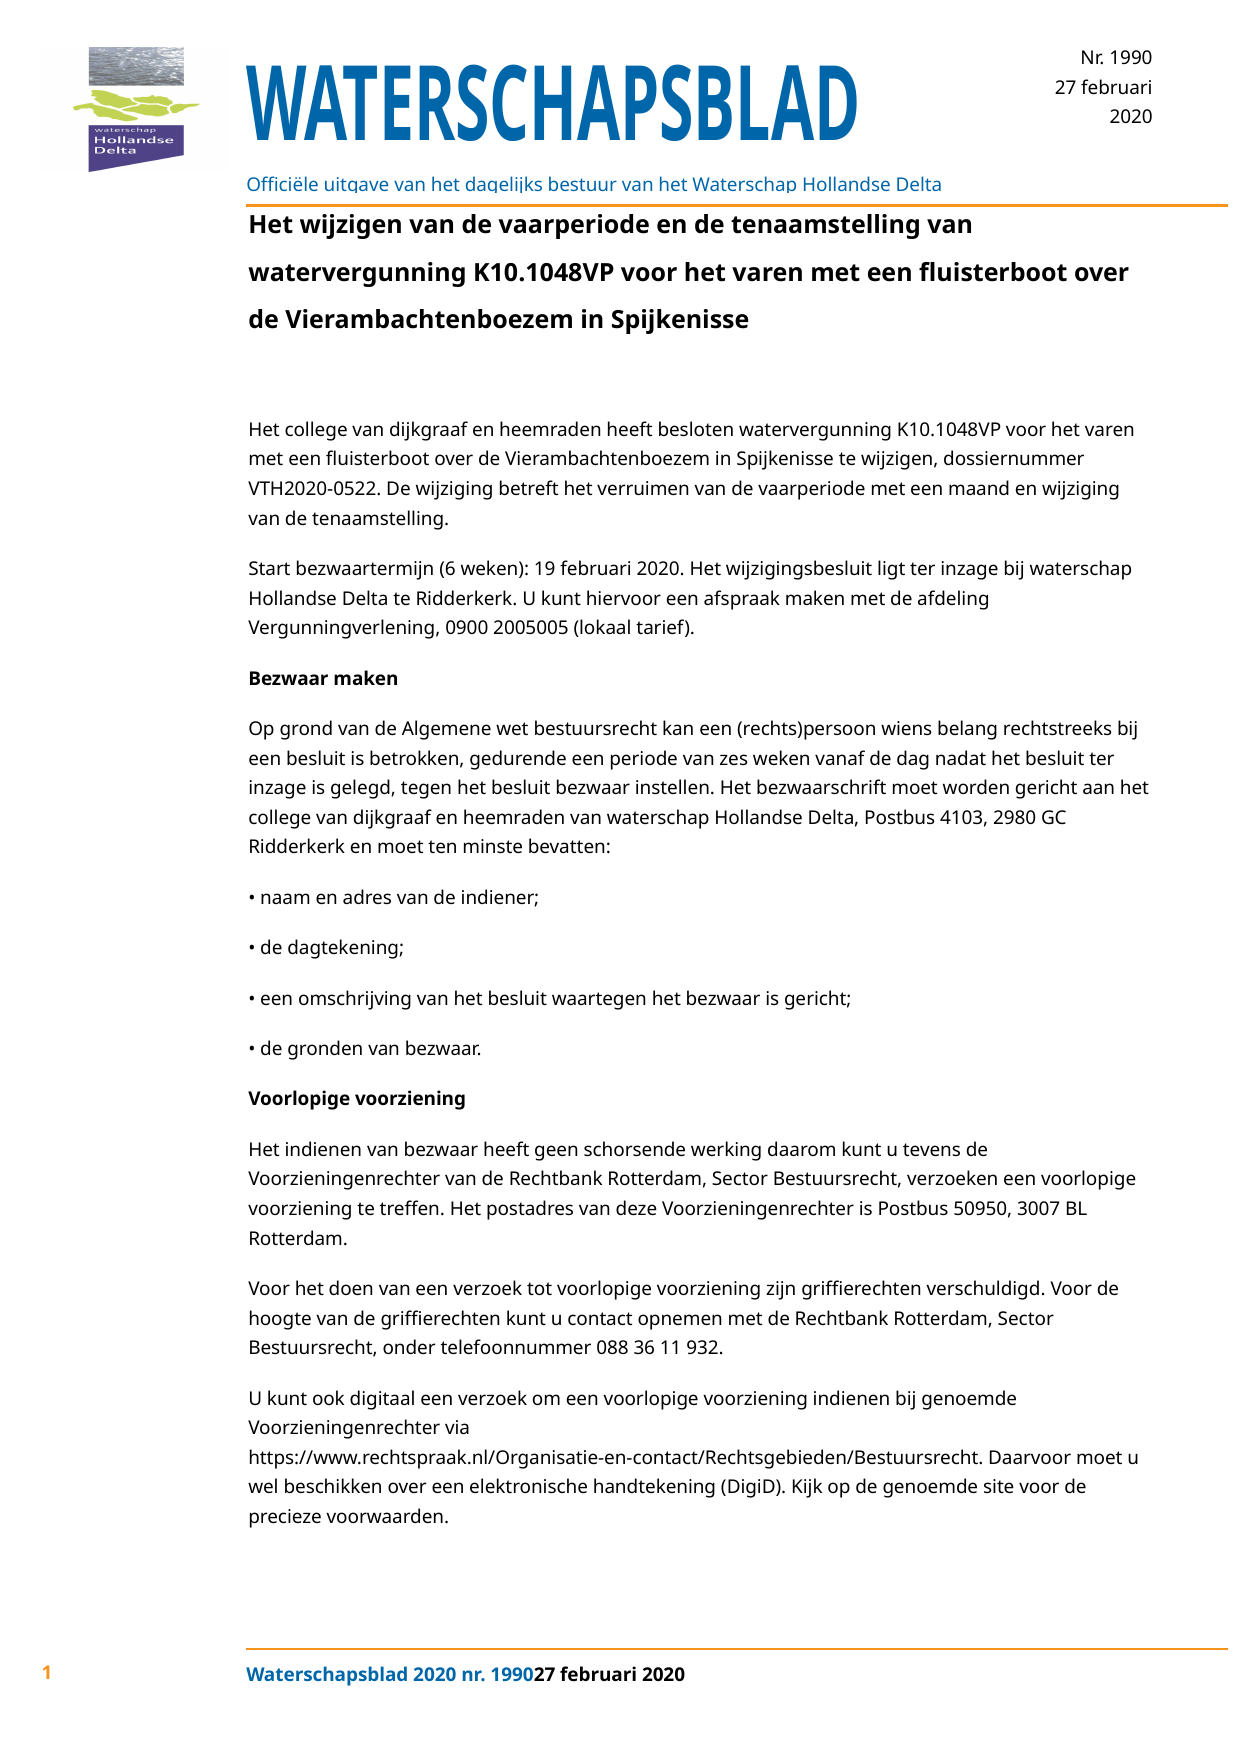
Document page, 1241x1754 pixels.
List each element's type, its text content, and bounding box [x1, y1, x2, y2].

text • naam en adres van de indiener; [248, 884, 1152, 909]
text Op grond van de Algemene wet bestuursrecht kan een (rechts)persoon wiens belang rechtstreeks bij een besluit is betrokken, gedurende een periode van zes weken vanaf de dag nadat het besluit ter inzage is gelegd, tegen het besluit bezwaar instellen. Het bezwaarschrift moet worden gericht aan het college van dijkgraaf en heemraden van waterschap Hollandse Delta, Postbus 4103, 2980 GC Ridderkerk en moet ten minste bevatten: [248, 715, 1152, 859]
text Start bezwaartermijn (6 weken): 19 februari 2020. Het wijzigingsbesluit ligt ter inzage bij waterschap Hollandse Delta te Ridderkerk. U kunt hiervoor een afspraak maken met de afdeling Vergunningverlening, 0900 2005005 (lokaal tarief). [248, 555, 1152, 640]
text • de gronden van bezwaar. [248, 1035, 1152, 1061]
text Voorlopige voorziening [248, 1086, 1152, 1111]
text Het indienen van bezwaar heeft geen schorsende werking daarom kunt u tevens de Voorzieningenrechter van de Rechtbank Rotterdam, Sector Bestuursrecht, verzoeken een voorlopige voorziening te treffen. Het postadres van deze Voorzieningenrechter is Postbus 50950, 3007 BL Rotterdam. [248, 1136, 1152, 1250]
text • een omschrijving van het besluit waartegen het bezwaar is gericht; [248, 985, 1152, 1010]
text • de dagtekening; [248, 934, 1152, 960]
text U kunt ook digitaal een verzoek om een voorlopige voorziening indienen bij genoemde Voorzieningenrechter via https://www.rechtspraak.nl/Organisatie-en-contact/Rechtsgebieden/Bestuursrecht. Daarvoor moet u wel beschikken over een elektronische handtekening (DigiD). Kijk op de genoemde site voor de precieze voorwaarden. [248, 1385, 1152, 1529]
text Het college van dijkgraaf en heemraden heeft besloten watervergunning K10.1048VP voor het varen met een fluisterboot over de Vierambachtenboezem in Spijkenisse te wijzigen, dossiernummer VTH2020-0522. De wijziging betreft het verruimen van de vaarperiode met een maand en wijziging van de tenaamstelling. [248, 416, 1152, 530]
text Voor het doen van een verzoek tot voorlopige voorziening zijn griffierechten verschuldigd. Voor de hoogte van de griffierechten kunt u contact opnemen met de Rechtbank Rotterdam, Sector Bestuursrecht, onder telefoonnummer 088 36 11 932. [248, 1275, 1152, 1360]
picture [41, 47, 231, 172]
text Bezwaar maken [248, 665, 1152, 690]
text Het wijzigen van de vaarperiode en de tenaamstelling van watervergunning K10.1048VP voor het varen met een fluisterboot over de Vierambachtenboezem in Spijkenisse [248, 207, 1152, 336]
